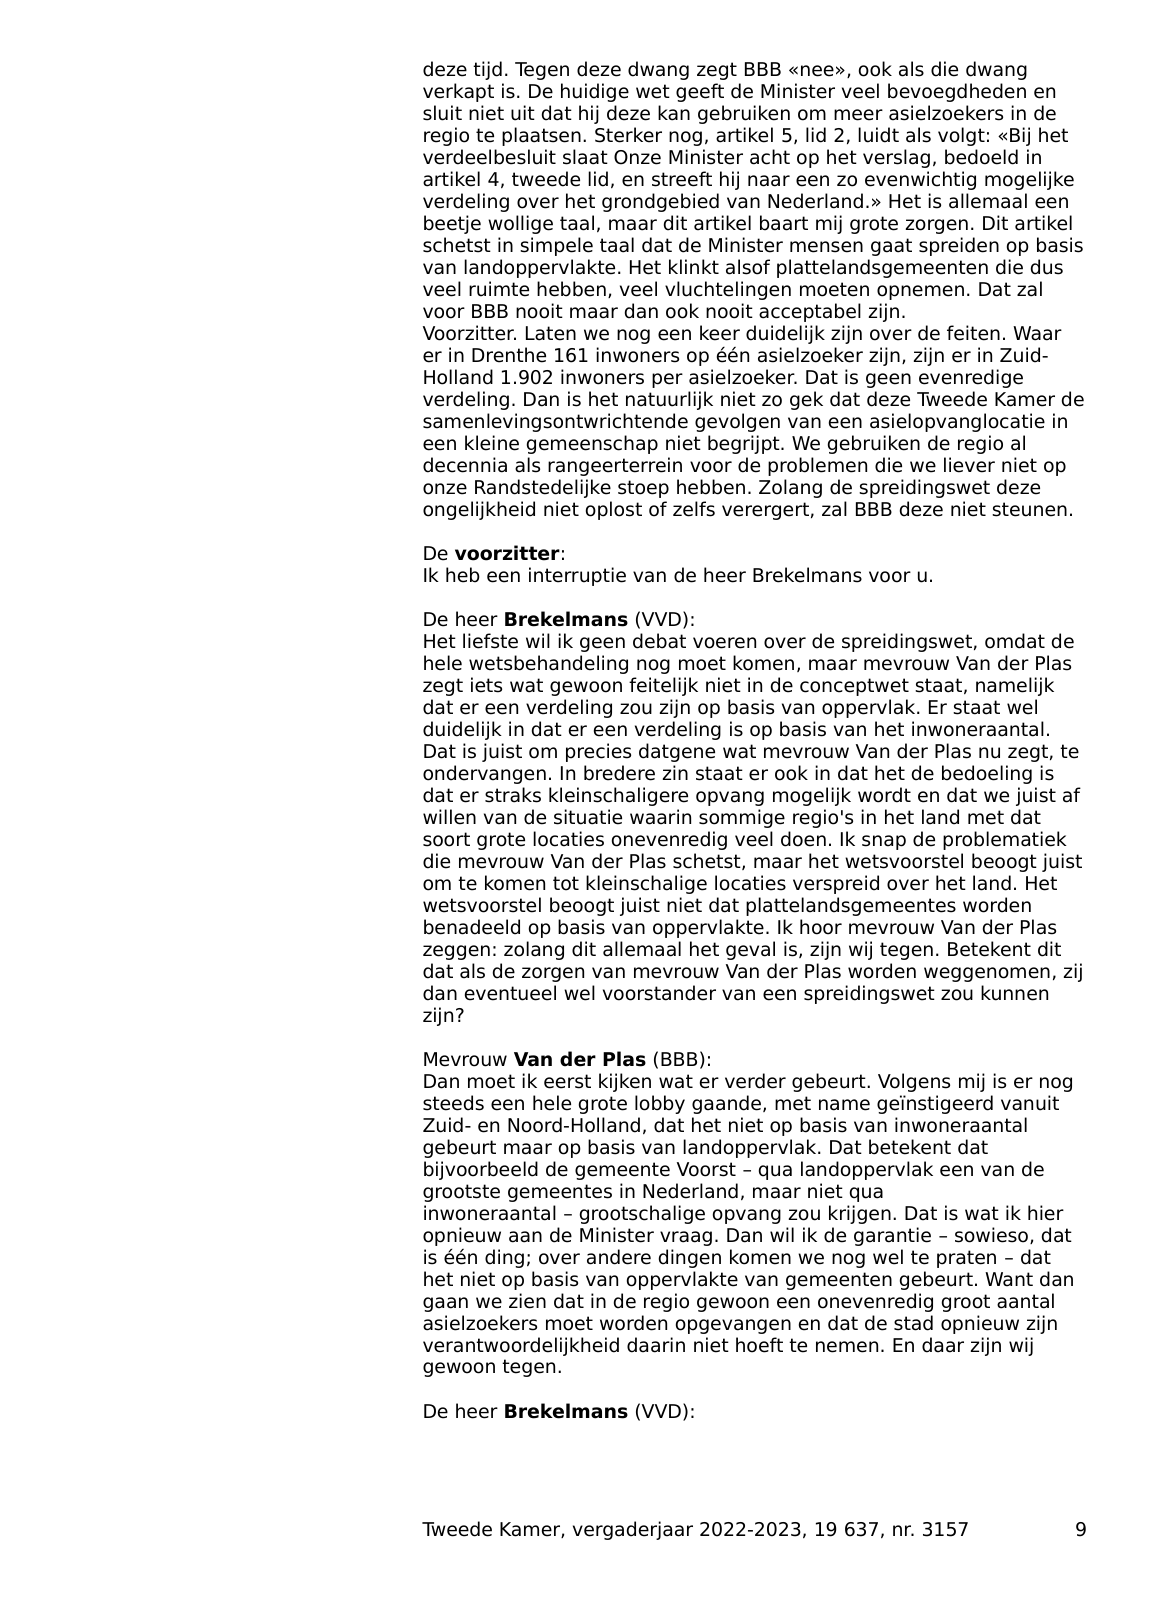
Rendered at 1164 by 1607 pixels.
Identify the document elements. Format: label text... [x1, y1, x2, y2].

text De heer Brekelmans (VVD): [422, 609, 1087, 631]
text Mevrouw Van der Plas (BBB): [422, 1049, 1087, 1071]
text deze tijd. Tegen deze dwang zegt BBB «nee», ook als die dwang verkapt is. De huidige wet geeft de Minister veel bevoegdheden en sluit niet uit dat hij deze kan gebruiken om meer asielzoekers in de regio te plaatsen. Sterker nog, artikel 5, lid 2, luidt als volgt: «Bij het verdeelbesluit slaat Onze Minister acht op het verslag, bedoeld in artikel 4, tweede lid, en streeft hij naar een zo evenwichtig mogelijke verdeling over het grondgebied van Nederland.» Het is allemaal een beetje wollige taal, maar dit artikel baart mij grote zorgen. Dit artikel schetst in simpele taal dat de Minister mensen gaat spreiden op basis van landoppervlakte. Het klinkt alsof plattelandsgemeenten die dus veel ruimte hebben, veel vluchtelingen moeten opnemen. Dat zal voor BBB nooit maar dan ook nooit acceptabel zijn. [422, 59, 1087, 323]
text Voorzitter. Laten we nog een keer duidelijk zijn over de feiten. Waar er in Drenthe 161 inwoners op één asielzoeker zijn, zijn er in Zuid-Holland 1.902 inwoners per asielzoeker. Dat is geen evenredige verdeling. Dan is het natuurlijk niet zo gek dat deze Tweede Kamer de samenlevingsontwrichtende gevolgen van een asielopvanglocatie in een kleine gemeenschap niet begrijpt. We gebruiken de regio al decennia als rangeerterrein voor de problemen die we liever niet op onze Randstedelijke stoep hebben. Zolang de spreidingswet deze ongelijkheid niet oplost of zelfs verergert, zal BBB deze niet steunen. [422, 323, 1087, 521]
text De voorzitter: [422, 543, 1087, 565]
text Het liefste wil ik geen debat voeren over de spreidingswet, omdat de hele wetsbehandeling nog moet komen, maar mevrouw Van der Plas zegt iets wat gewoon feitelijk niet in de conceptwet staat, namelijk dat er een verdeling zou zijn op basis van oppervlak. Er staat wel duidelijk in dat er een verdeling is op basis van het inwoneraantal. Dat is juist om precies datgene wat mevrouw Van der Plas nu zegt, te ondervangen. In bredere zin staat er ook in dat het de bedoeling is dat er straks kleinschaligere opvang mogelijk wordt en dat we juist af willen van de situatie waarin sommige regio's in het land met dat soort grote locaties onevenredig veel doen. Ik snap de problematiek die mevrouw Van der Plas schetst, maar het wetsvoorstel beoogt juist om te komen tot kleinschalige locaties verspreid over het land. Het wetsvoorstel beoogt juist niet dat plattelandsgemeentes worden benadeeld op basis van oppervlakte. Ik hoor mevrouw Van der Plas zeggen: zolang dit allemaal het geval is, zijn wij tegen. Betekent dit dat als de zorgen van mevrouw Van der Plas worden weggenomen, zij dan eventueel wel voorstander van een spreidingswet zou kunnen zijn? [422, 631, 1087, 1027]
text Ik heb een interruptie van de heer Brekelmans voor u. [422, 565, 1087, 587]
text De heer Brekelmans (VVD): [422, 1401, 1087, 1423]
text Dan moet ik eerst kijken wat er verder gebeurt. Volgens mij is er nog steeds een hele grote lobby gaande, met name geïnstigeerd vanuit Zuid- en Noord-Holland, dat het niet op basis van inwoneraantal gebeurt maar op basis van landoppervlak. Dat betekent dat bijvoorbeeld de gemeente Voorst – qua landoppervlak een van de grootste gemeentes in Nederland, maar niet qua inwoneraantal – grootschalige opvang zou krijgen. Dat is wat ik hier opnieuw aan de Minister vraag. Dan wil ik de garantie – sowieso, dat is één ding; over andere dingen komen we nog wel te praten – dat het niet op basis van oppervlakte van gemeenten gebeurt. Want dan gaan we zien dat in de regio gewoon een onevenredig groot aantal asielzoekers moet worden opgevangen en dat de stad opnieuw zijn verantwoordelijkheid daarin niet hoeft te nemen. En daar zijn wij gewoon tegen. [422, 1071, 1087, 1378]
